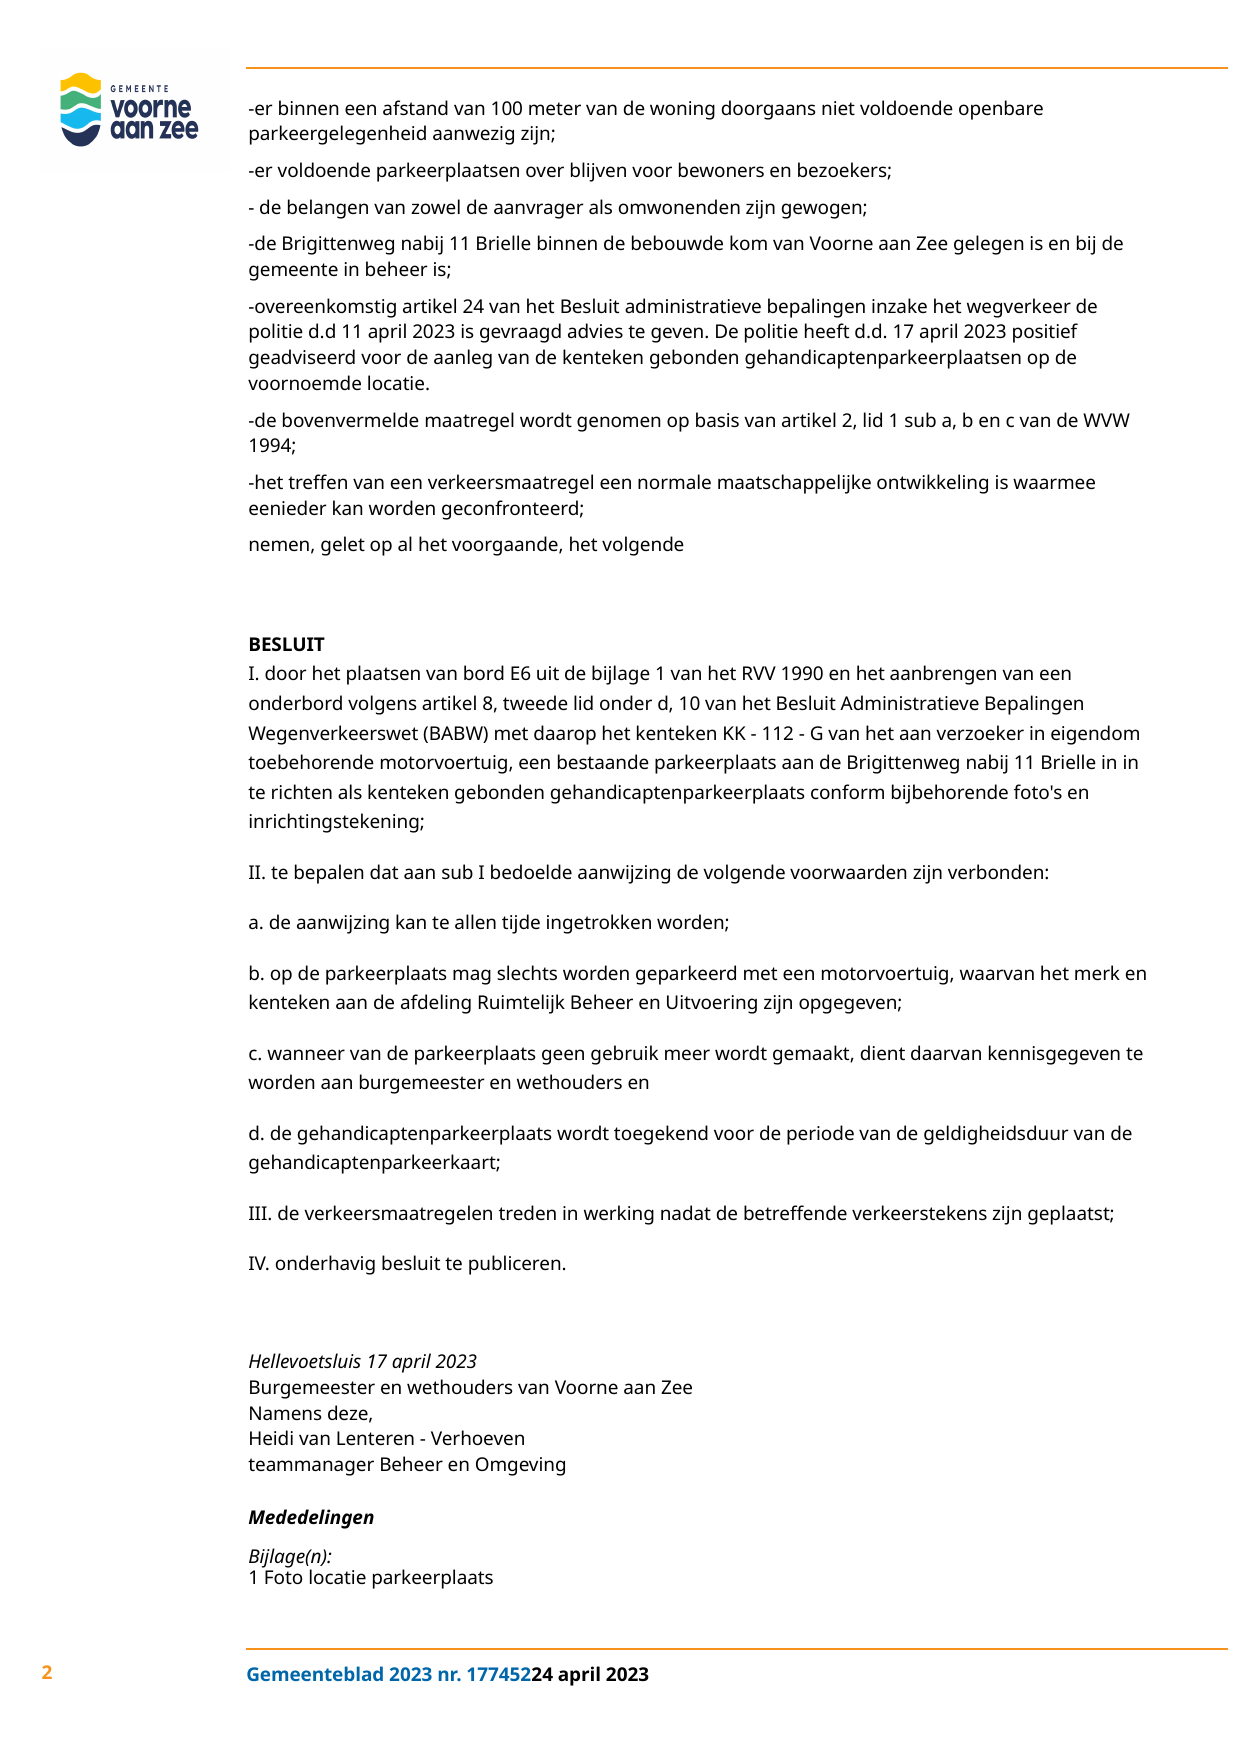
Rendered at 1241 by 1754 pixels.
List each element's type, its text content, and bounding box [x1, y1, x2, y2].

text III. de verkeersmaatregelen treden in werking nadat de betreffende verkeerstekens zijn geplaatst; [248, 1200, 1152, 1225]
picture [41, 47, 231, 172]
text -het treffen van een verkeersmaatregel een normale maatschappelijke ontwikkeling is waarmee eenieder kan worden geconfronteerd; [248, 469, 1152, 521]
text nemen, gelet op al het voorgaande, het volgende [248, 532, 1152, 557]
text - de belangen van zowel de aanvrager als omwonenden zijn gewogen; [248, 194, 1152, 219]
text d. de gehandicaptenparkeerplaats wordt toegekend voor de periode van de geldigheidsduur van de gehandicaptenparkeerkaart; [248, 1120, 1152, 1175]
text teammanager Beheer en Omgeving [248, 1451, 1152, 1477]
text Hellevoetsluis 17 april 2023 [248, 1348, 1152, 1374]
text IV. onderhavig besluit te publiceren. [248, 1250, 1152, 1276]
text a. de aanwijzing kan te allen tijde ingetrokken worden; [248, 909, 1152, 935]
text Namens deze, [248, 1400, 1152, 1426]
text II. te bepalen dat aan sub I bedoelde aanwijzing de volgende voorwaarden zijn verbonden: [248, 859, 1152, 884]
text 1 Foto locatie parkeerplaats [248, 1569, 1152, 1588]
text c. wanneer van de parkeerplaats geen gebruik meer wordt gemaakt, dient daarvan kennisgegeven te worden aan burgemeester en wethouders en [248, 1040, 1152, 1095]
text -de Brigittenweg nabij 11 Brielle binnen de bebouwde kom van Voorne aan Zee gelegen is en bij de gemeente in beheer is; [248, 231, 1152, 282]
text -er voldoende parkeerplaatsen over blijven voor bewoners en bezoekers; [248, 157, 1152, 183]
text Burgemeester en wethouders van Voorne aan Zee [248, 1374, 1152, 1400]
text BESLUIT [248, 631, 1152, 657]
text Heidi van Lenteren - Verhoeven [248, 1426, 1152, 1451]
text -de bovenvermelde maatregel wordt genomen op basis van artikel 2, lid 1 sub a, b en c van de WVW 1994; [248, 407, 1152, 458]
text -overeenkomstig artikel 24 van het Besluit administratieve bepalingen inzake het wegverkeer de politie d.d 11 april 2023 is gevraagd advies te geven. De politie heeft d.d. 17 april 2023 positief geadviseerd voor de aanleg van de kenteken gebonden gehandicaptenparkeerplaatsen op de voornoemde locatie. [248, 293, 1152, 396]
text Mededelingen [248, 1504, 1152, 1530]
text Bijlage(n): [248, 1543, 1152, 1569]
text b. op de parkeerplaats mag slechts worden geparkeerd met een motorvoertuig, waarvan het merk en kenteken aan de afdeling Ruimtelijk Beheer en Uitvoering zijn opgegeven; [248, 960, 1152, 1015]
text I. door het plaatsen van bord E6 uit de bijlage 1 van het RVV 1990 en het aanbrengen van een onderbord volgens artikel 8, tweede lid onder d, 10 van het Besluit Administratieve Bepalingen Wegenverkeerswet (BABW) met daarop het kenteken KK - 112 - G van het aan verzoeker in eigendom toebehorende motorvoertuig, een bestaande parkeerplaats aan de Brigittenweg nabij 11 Brielle in in te richten als kenteken gebonden gehandicaptenparkeerplaats conform bijbehorende foto's en inrichtingstekening; [248, 661, 1152, 834]
text -er binnen een afstand van 100 meter van de woning doorgaans niet voldoende openbare parkeergelegenheid aanwezig zijn; [248, 95, 1152, 146]
